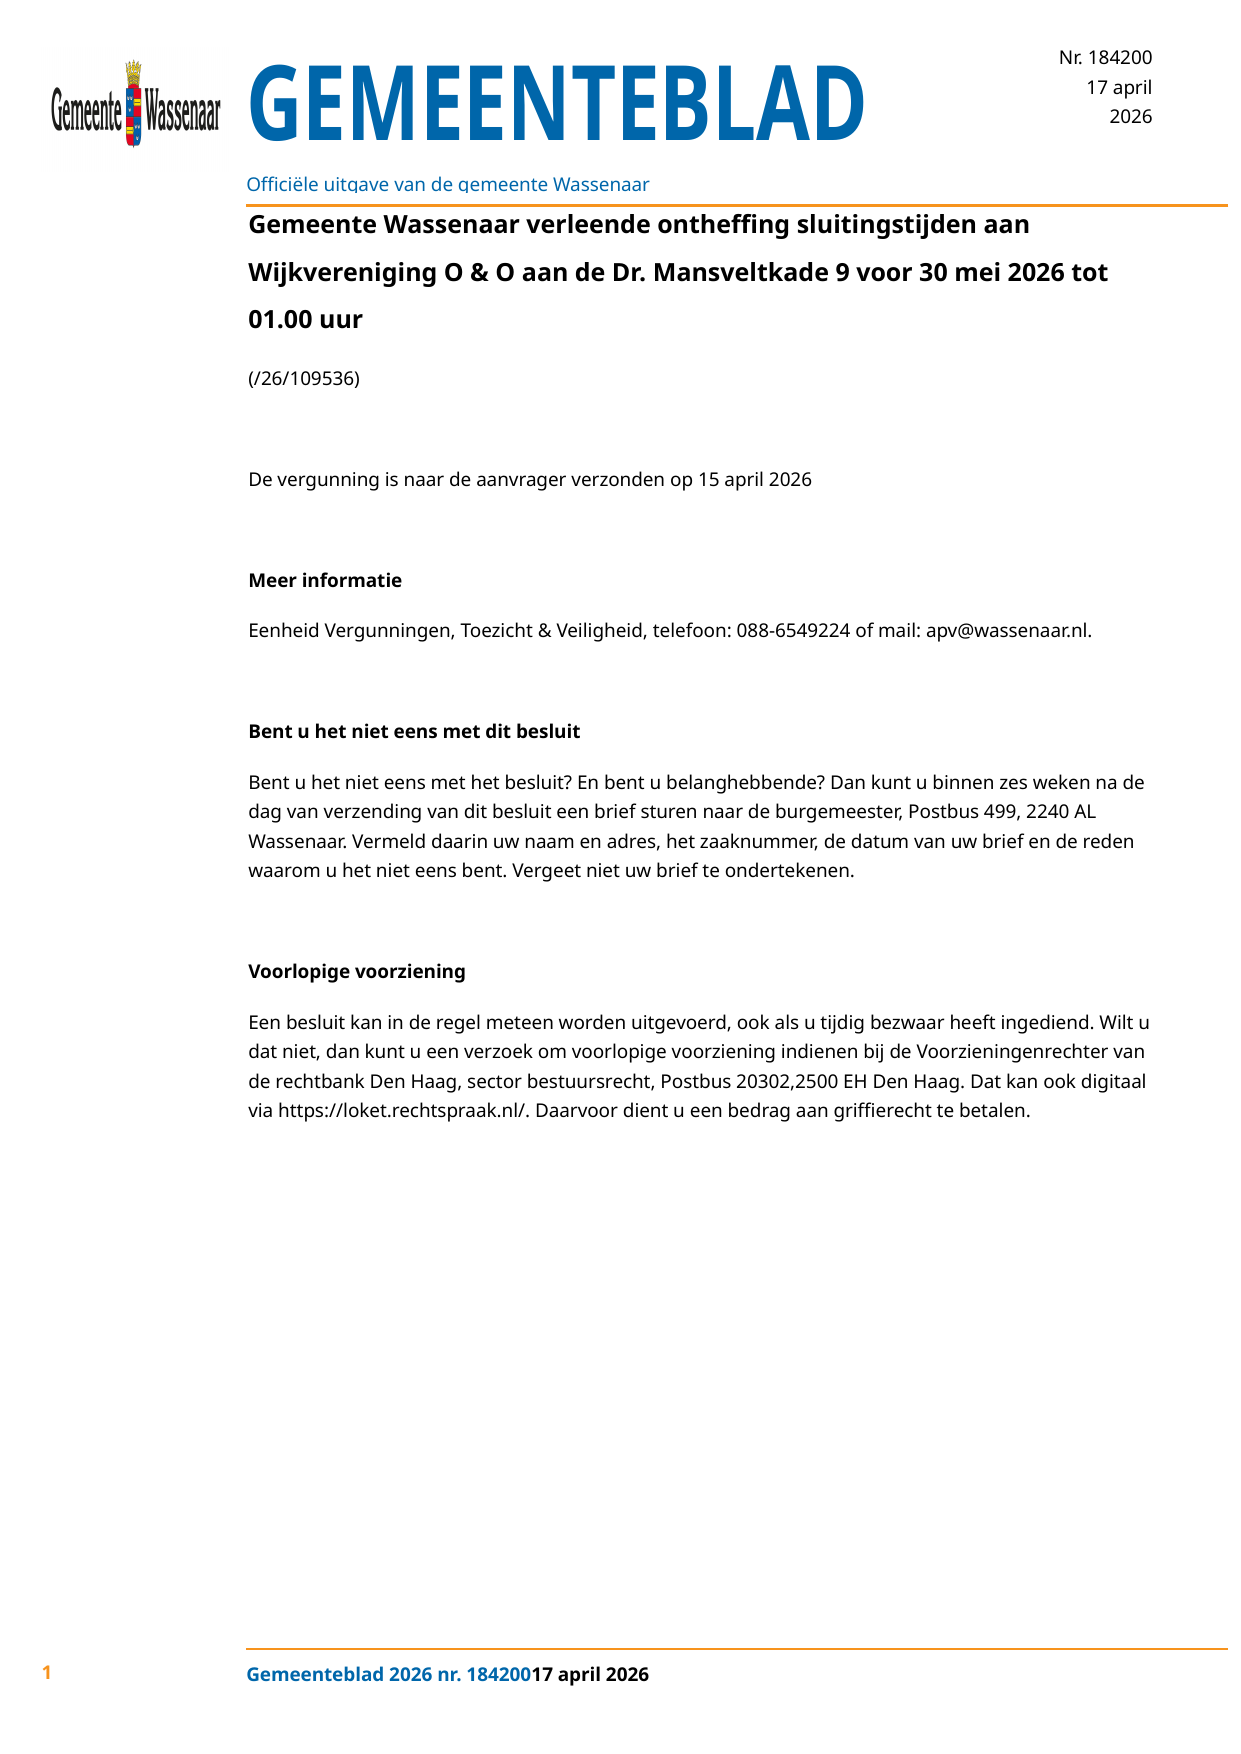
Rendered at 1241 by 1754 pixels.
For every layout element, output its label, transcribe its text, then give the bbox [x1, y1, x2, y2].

text De vergunning is naar de aanvrager verzonden op 15 april 2026 [248, 466, 1152, 492]
text Bent u het niet eens met dit besluit [248, 718, 1152, 744]
text Bent u het niet eens met het besluit? En bent u belanghebbende? Dan kunt u binnen zes weken na de dag van verzending van dit besluit een brief sturen naar de burgemeester, Postbus 499, 2240 AL Wassenaar. Vermeld daarin uw naam en adres, het zaaknummer, de datum van uw brief en de reden waarom u het niet eens bent. Vergeet niet uw brief te ondertekenen. [248, 769, 1152, 883]
text Voorlopige voorziening [248, 958, 1152, 984]
text Meer informatie [248, 567, 1152, 593]
text Gemeente Wassenaar verleende ontheffing sluitingstijden aan Wijkvereniging O & O aan de Dr. Mansveltkade 9 voor 30 mei 2026 tot 01.00 uur [248, 207, 1152, 336]
text (/26/109536) [248, 366, 1152, 391]
text Een besluit kan in de regel meteen worden uitgevoerd, ook als u tijdig bezwaar heeft ingediend. Wilt u dat niet, dan kunt u een verzoek om voorlopige voorziening indienen bij de Voorzieningenrechter van de rechtbank Den Haag, sector bestuursrecht, Postbus 20302,2500 EH Den Haag. Dat kan ook digitaal via https://loket.rechtspraak.nl/. Daarvoor dient u een bedrag aan griffierecht te betalen. [248, 1009, 1152, 1123]
text Eenheid Vergunningen, Toezicht & Veiligheid, telefoon: 088-6549224 of mail: apv@wassenaar.nl. [248, 618, 1152, 643]
picture [41, 47, 231, 172]
